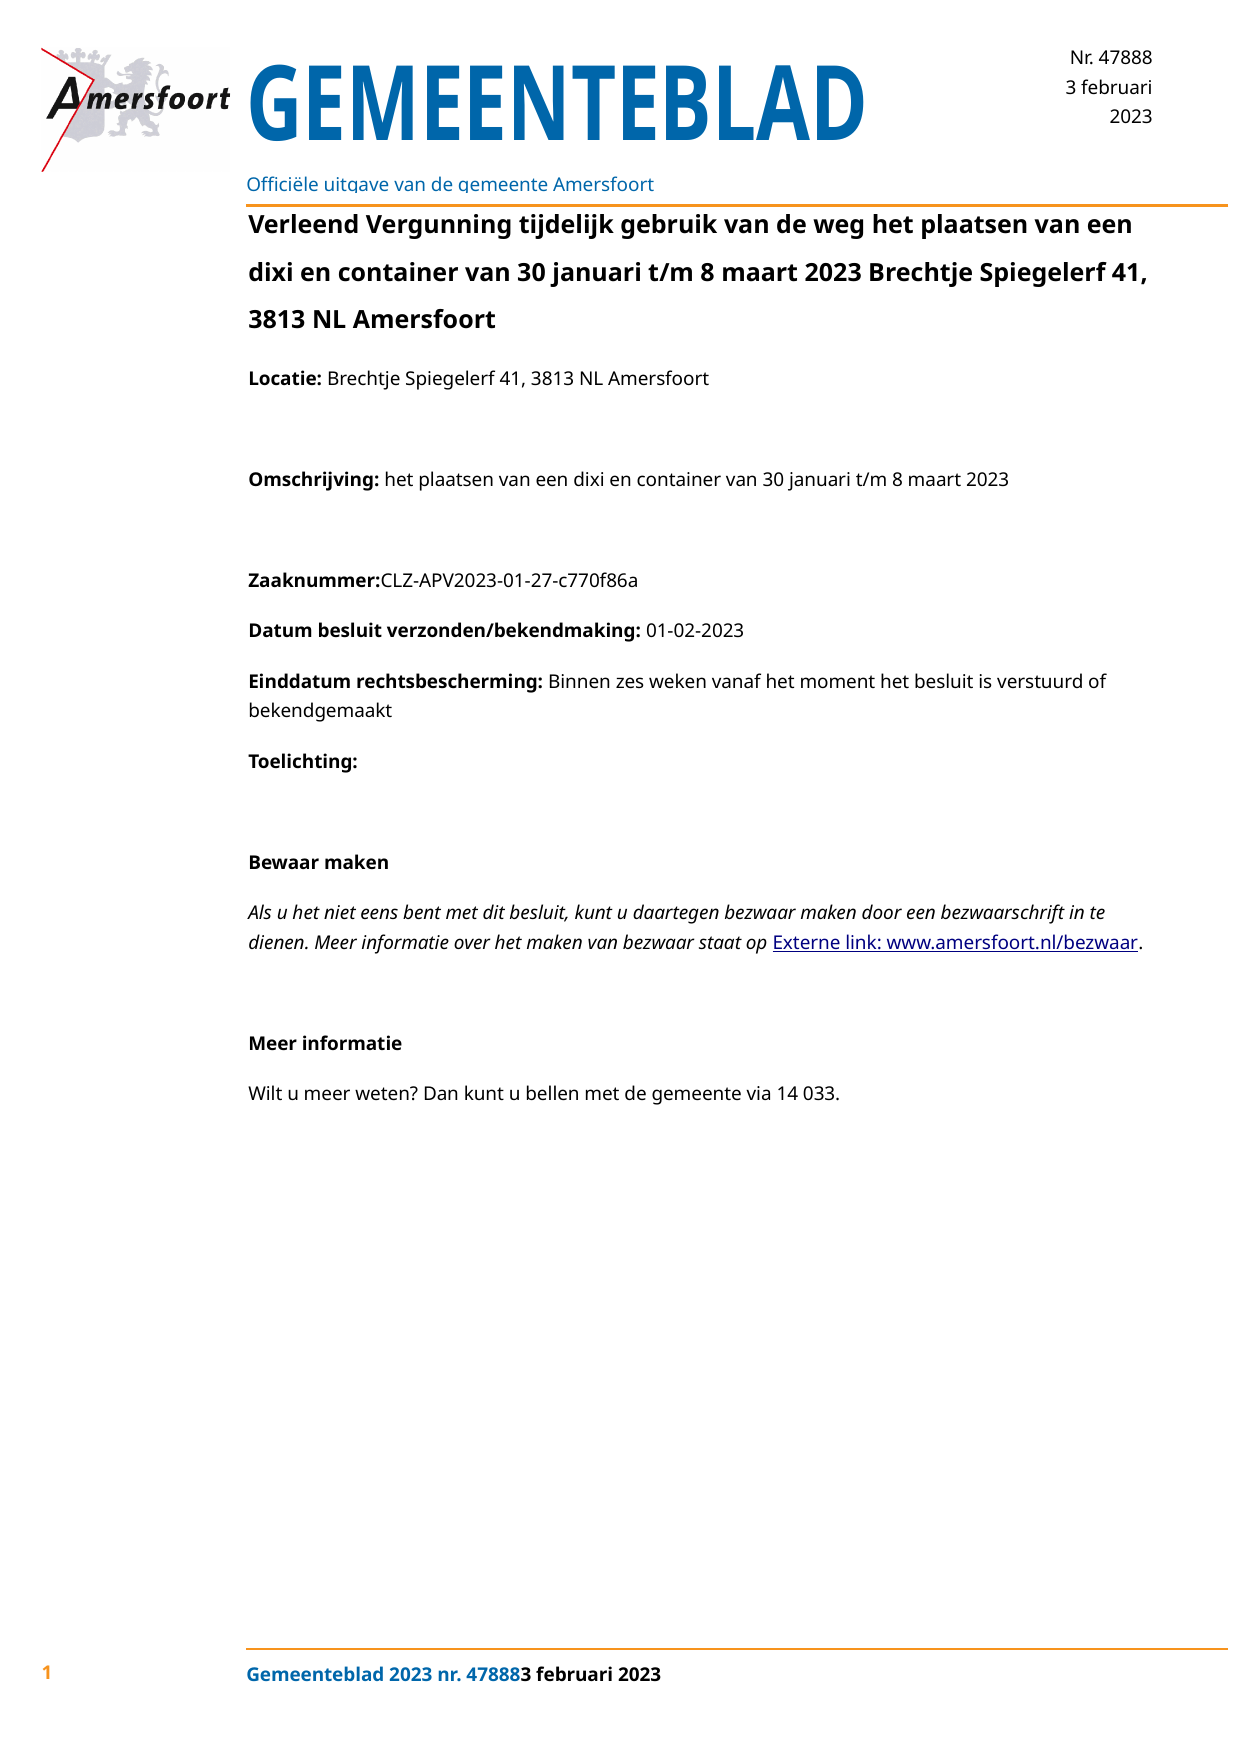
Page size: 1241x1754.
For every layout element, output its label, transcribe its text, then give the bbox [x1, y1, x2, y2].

text Meer informatie [248, 1030, 1152, 1055]
text Als u het niet eens bent met dit besluit, kunt u daartegen bezwaar maken door een bezwaarschrift in te dienen. Meer informatie over het maken van bezwaar staat op Externe link: www.amersfoort.nl/bezwaar. [248, 899, 1152, 954]
text Verleend Vergunning tijdelijk gebruik van de weg het plaatsen van een dixi en container van 30 januari t/m 8 maart 2023 Brechtje Spiegelerf 41, 3813 NL Amersfoort [248, 207, 1152, 336]
text Locatie: Brechtje Spiegelerf 41, 3813 NL Amersfoort [248, 366, 1152, 391]
text Einddatum rechtsbescherming: Binnen zes weken vanaf het moment het besluit is verstuurd of bekendgemaakt [248, 668, 1152, 723]
text Bewaar maken [248, 849, 1152, 874]
text Datum besluit verzonden/bekendmaking: 01-02-2023 [248, 618, 1152, 643]
text Omschrijving: het plaatsen van een dixi en container van 30 januari t/m 8 maart 2023 [248, 466, 1152, 492]
text Zaaknummer:CLZ-APV2023-01-27-c770f86a [248, 567, 1152, 593]
text Wilt u meer weten? Dan kunt u bellen met de gemeente via 14 033. [248, 1080, 1152, 1106]
text Toelichting: [248, 748, 1152, 774]
picture [41, 47, 231, 172]
